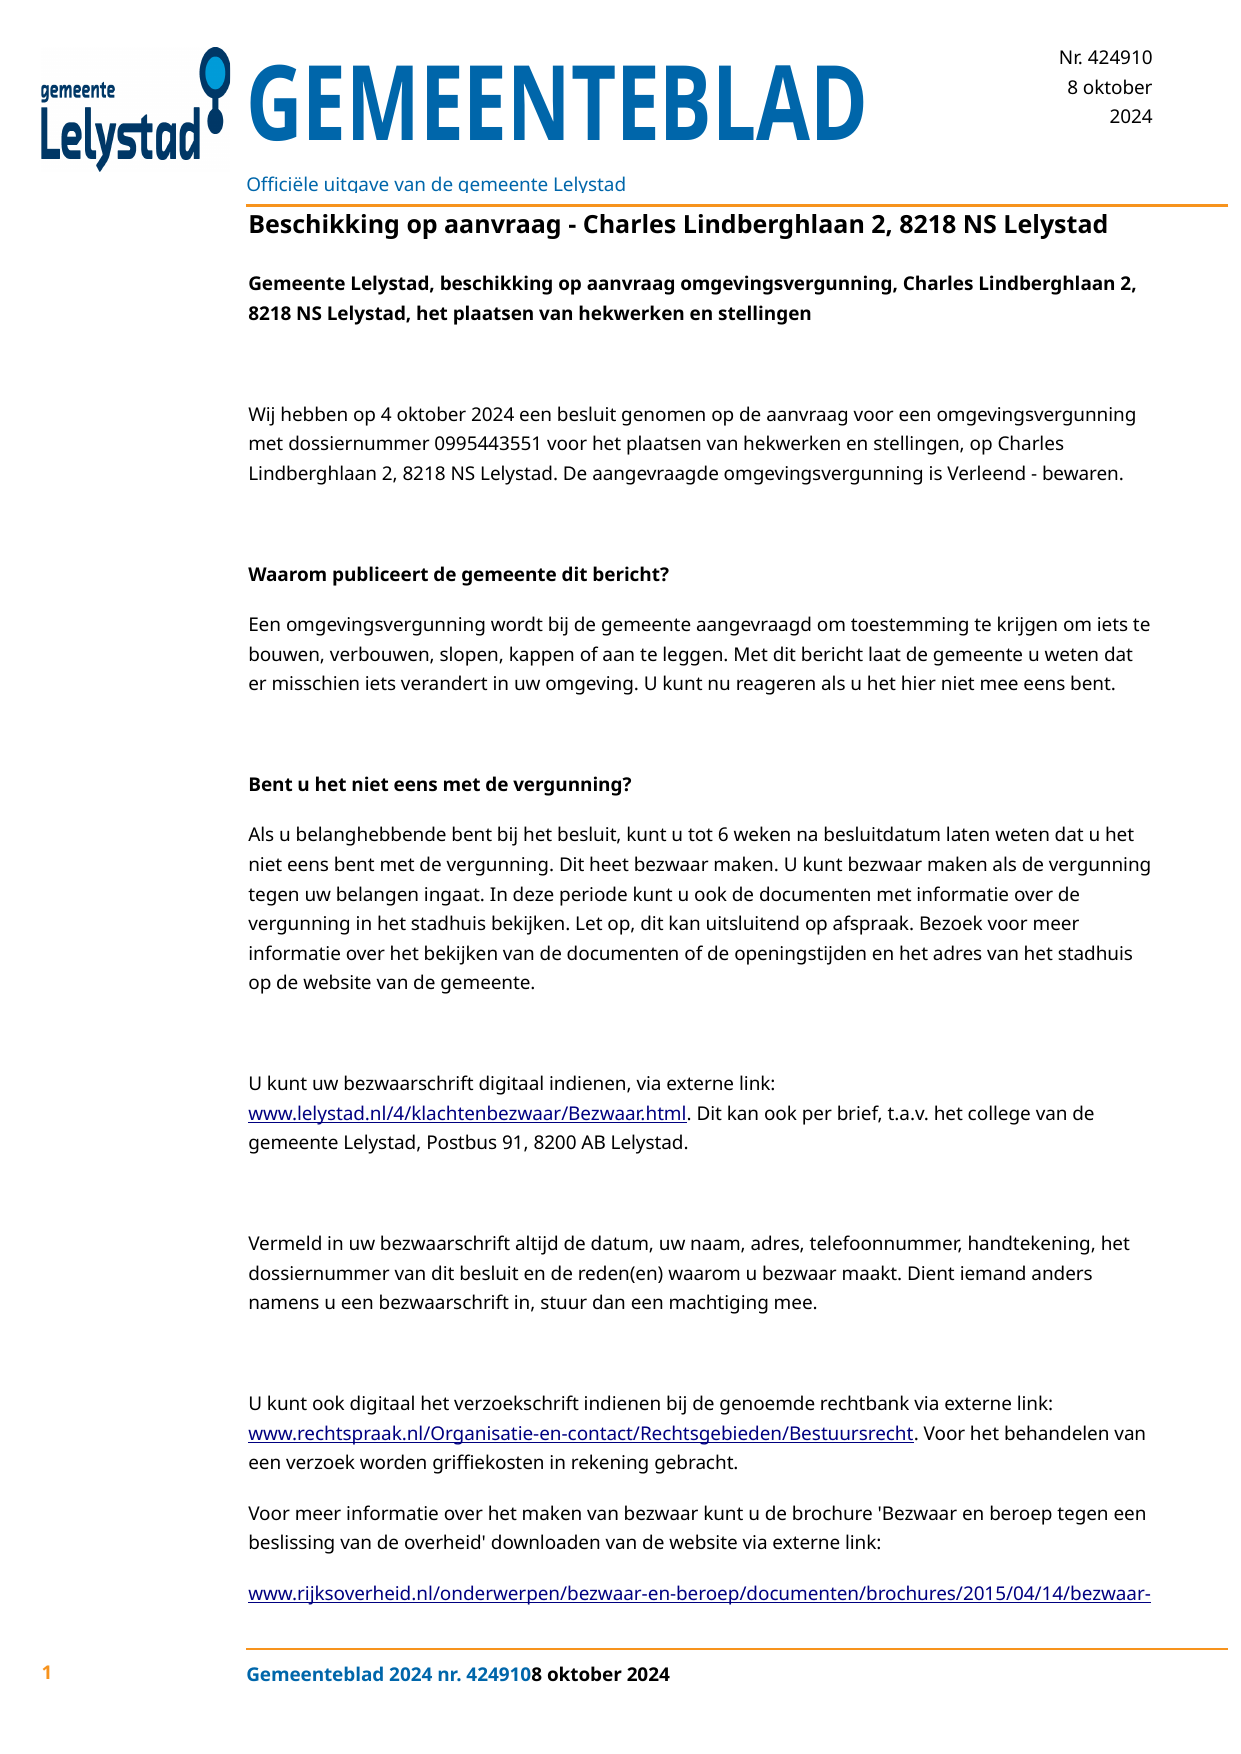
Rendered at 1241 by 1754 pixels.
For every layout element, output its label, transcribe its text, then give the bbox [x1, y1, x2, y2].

text Een omgevingsvergunning wordt bij de gemeente aangevraagd om toestemming te krijgen om iets te bouwen, verbouwen, slopen, kappen of aan te leggen. Met dit bericht laat de gemeente u weten dat er misschien iets verandert in uw omgeving. U kunt nu reageren als u het hier niet mee eens bent. [248, 611, 1152, 696]
text Wij hebben op 4 oktober 2024 een besluit genomen op de aanvraag voor een omgevingsvergunning met dossiernummer 0995443551 voor het plaatsen van hekwerken en stellingen, op Charles Lindberghlaan 2, 8218 NS Lelystad. De aangevraagde omgevingsvergunning is Verleend - bewaren. [248, 401, 1152, 486]
text Waarom publiceert de gemeente dit bericht? [248, 561, 1152, 586]
text U kunt ook digitaal het verzoekschrift indienen bij de genoemde rechtbank via externe link: www.rechtspraak.nl/Organisatie-en-contact/Rechtsgebieden/Bestuursrecht. Voor het behandelen van een verzoek worden griffiekosten in rekening gebracht. [248, 1390, 1152, 1475]
text Als u belanghebbende bent bij het besluit, kunt u tot 6 weken na besluitdatum laten weten dat u het niet eens bent met de vergunning. Dit heet bezwaar maken. U kunt bezwaar maken als de vergunning tegen uw belangen ingaat. In deze periode kunt u ook de documenten met informatie over de vergunning in het stadhuis bekijken. Let op, dit kan uitsluitend op afspraak. Bezoek voor meer informatie over het bekijken van de documenten of de openingstijden en het adres van het stadhuis op de website van de gemeente. [248, 822, 1152, 995]
text Vermeld in uw bezwaarschrift altijd de datum, uw naam, adres, telefoonnummer, handtekening, het dossiernummer van dit besluit en de reden(en) waarom u bezwaar maakt. Dient iemand anders namens u een bezwaarschrift in, stuur dan een machtiging mee. [248, 1230, 1152, 1315]
text Bent u het niet eens met de vergunning? [248, 771, 1152, 797]
text Voor meer informatie over het maken van bezwaar kunt u de brochure 'Bezwaar en beroep tegen een beslissing van de overheid' downloaden van de website via externe link: [248, 1500, 1152, 1555]
text www.rijksoverheid.nl/onderwerpen/bezwaar-en-beroep/documenten/brochures/2015/04/14/bezwaar- [248, 1580, 1152, 1606]
text U kunt uw bezwaarschrift digitaal indienen, via externe link: www.lelystad.nl/4/klachtenbezwaar/Bezwaar.html. Dit kan ook per brief, t.a.v. het college van de gemeente Lelystad, Postbus 91, 8200 AB Lelystad. [248, 1070, 1152, 1155]
picture [41, 47, 231, 172]
text Beschikking op aanvraag - Charles Lindberghlaan 2, 8218 NS Lelystad [248, 207, 1152, 241]
text Gemeente Lelystad, beschikking op aanvraag omgevingsvergunning, Charles Lindberghlaan 2, 8218 NS Lelystad, het plaatsen van hekwerken en stellingen [248, 270, 1152, 326]
